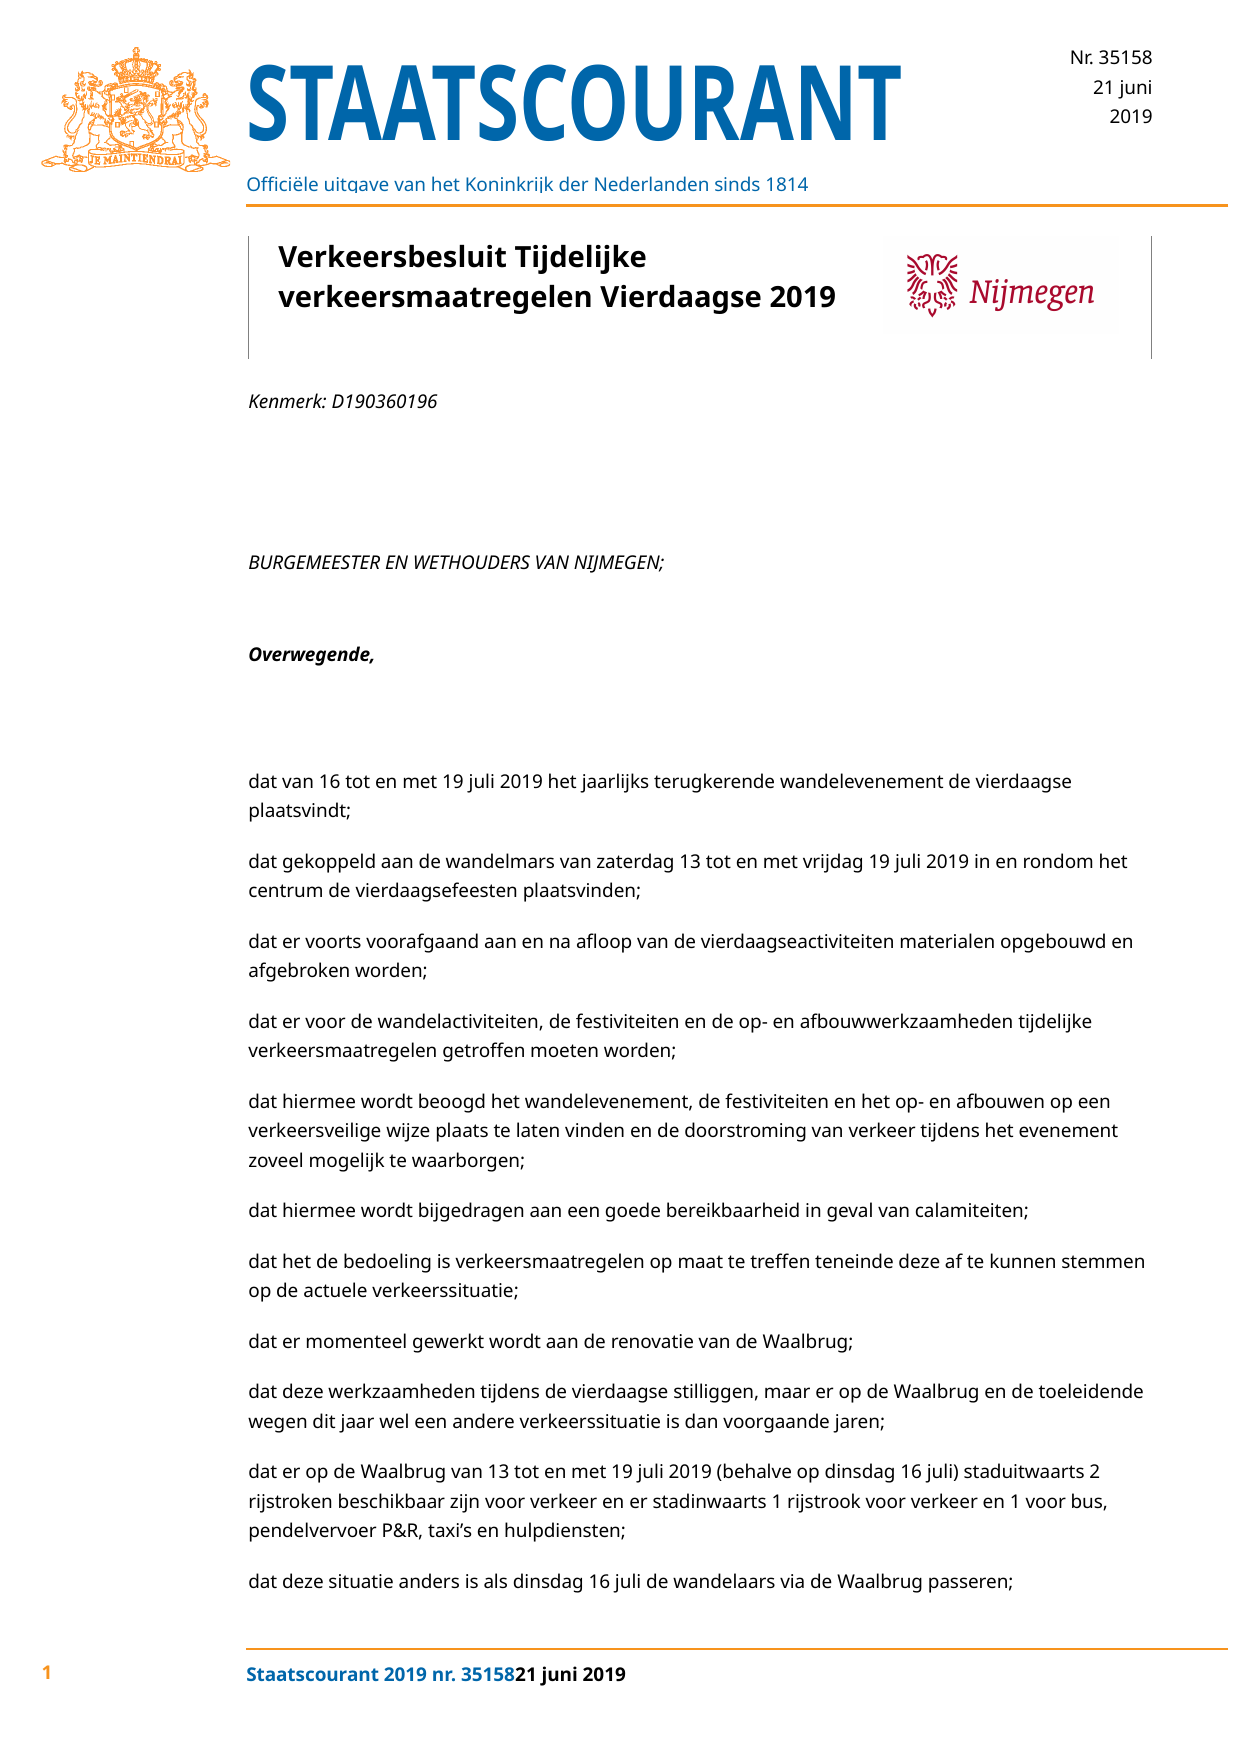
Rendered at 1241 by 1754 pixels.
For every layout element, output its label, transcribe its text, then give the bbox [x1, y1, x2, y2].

text dat deze situatie anders is als dinsdag 16 juli de wandelaars via de Waalbrug passeren; [248, 1568, 1152, 1594]
picture [882, 236, 1119, 334]
text dat het de bedoeling is verkeersmaatregelen op maat te treffen teneinde deze af te kunnen stemmen op de actuele verkeerssituatie; [248, 1248, 1152, 1303]
text dat gekoppeld aan de wandelmars van zaterdag 13 tot en met vrijdag 19 juli 2019 in en rondom het centrum de vierdaagsefeesten plaatsvinden; [248, 848, 1152, 903]
text dat deze werkzaamheden tijdens de vierdaagse stilliggen, maar er op de Waalbrug en de toeleidende wegen dit jaar wel een andere verkeerssituatie is dan voorgaande jaren; [248, 1378, 1152, 1434]
text Kenmerk: D190360196 [248, 388, 1152, 414]
picture [41, 47, 231, 172]
text dat er voorts voorafgaand aan en na afloop van de vierdaagseactiviteiten materialen opgebouwd en afgebroken worden; [248, 928, 1152, 983]
text dat er op de Waalbrug van 13 tot en met 19 juli 2019 (behalve op dinsdag 16 juli) staduitwaarts 2 rijstroken beschikbaar zijn voor verkeer en er stadinwaarts 1 rijstrook voor verkeer en 1 voor bus, pendelvervoer P&R, taxi’s en hulpdiensten; [248, 1458, 1152, 1543]
text Overwegende, [248, 641, 1152, 667]
text dat van 16 tot en met 19 juli 2019 het jaarlijks terugkerende wandelevenement de vierdaagse plaatsvindt; [248, 768, 1152, 823]
table_header [850, 236, 1151, 359]
text dat hiermee wordt bijgedragen aan een goede bereikbaarheid in geval van calamiteiten; [248, 1197, 1152, 1223]
text dat hiermee wordt beoogd het wandelevenement, de festiviteiten en het op- en afbouwen op een verkeersveilige wijze plaats te laten vinden en de doorstroming van verkeer tijdens het evenement zoveel mogelijk te waarborgen; [248, 1088, 1152, 1173]
text BURGEMEESTER EN WETHOUDERS VAN NIJMEGEN; [248, 549, 1152, 575]
table_header Verkeersbesluit Tijdelijke verkeersmaatregelen Vierdaagse 2019 [249, 236, 850, 359]
text dat er momenteel gewerkt wordt aan de renovatie van de Waalbrug; [248, 1328, 1152, 1354]
text dat er voor de wandelactiviteiten, de festiviteiten en de op- en afbouwwerkzaamheden tijdelijke verkeersmaatregelen getroffen moeten worden; [248, 1008, 1152, 1063]
